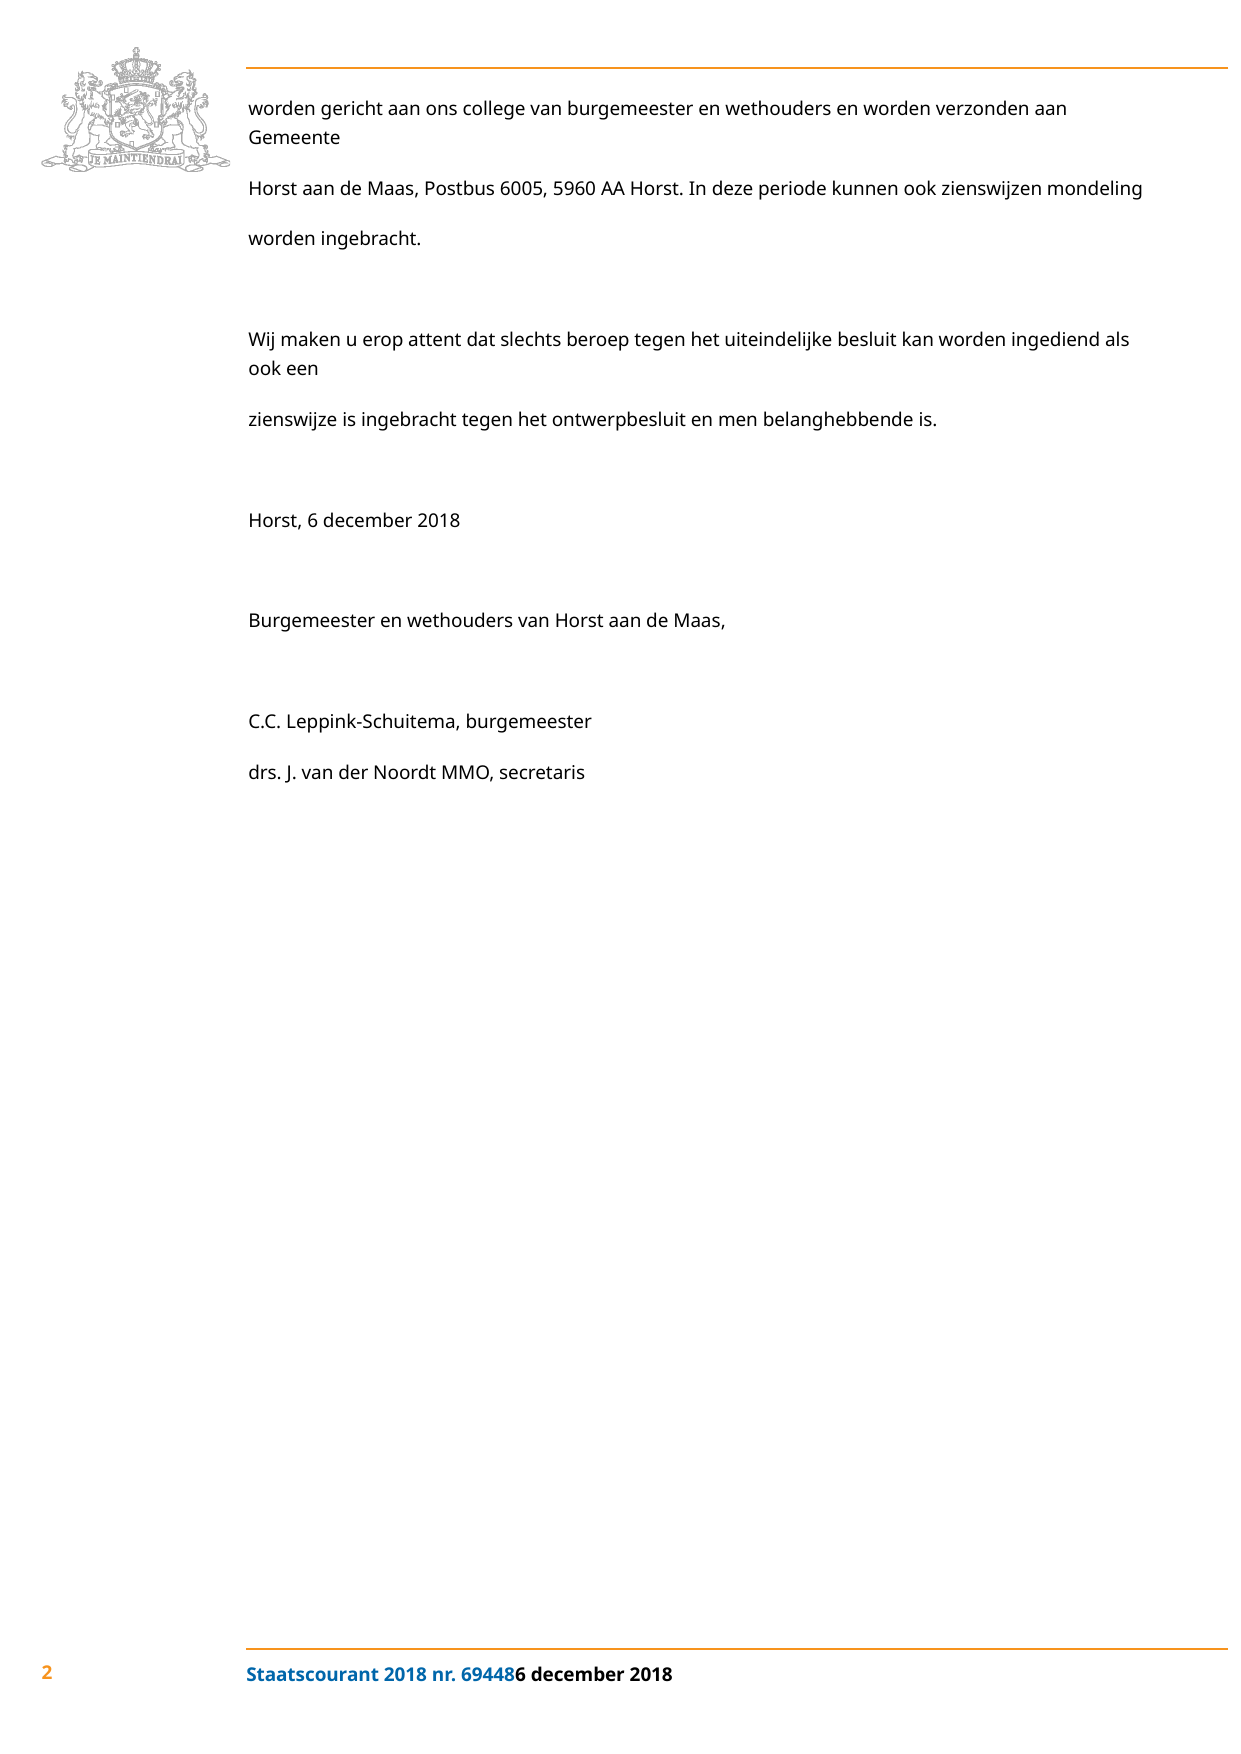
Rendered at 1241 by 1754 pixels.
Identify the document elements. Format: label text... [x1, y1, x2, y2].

text Burgemeester en wethouders van Horst aan de Maas, [248, 608, 1152, 633]
text Wij maken u erop attent dat slechts beroep tegen het uiteindelijke besluit kan worden ingediend als ook een [248, 326, 1152, 381]
text Horst, 6 december 2018 [248, 507, 1152, 533]
text zienswijze is ingebracht tegen het ontwerpbesluit en men belanghebbende is. [248, 406, 1152, 432]
text drs. J. van der Noordt MMO, secretaris [248, 759, 1152, 785]
text worden ingebracht. [248, 225, 1152, 251]
text Horst aan de Maas, Postbus 6005, 5960 AA Horst. In deze periode kunnen ook zienswijzen mondeling [248, 175, 1152, 201]
text C.C. Leppink-Schuitema, burgemeester [248, 708, 1152, 734]
picture [41, 47, 231, 172]
text worden gericht aan ons college van burgemeester en wethouders en worden verzonden aan Gemeente [248, 95, 1152, 150]
